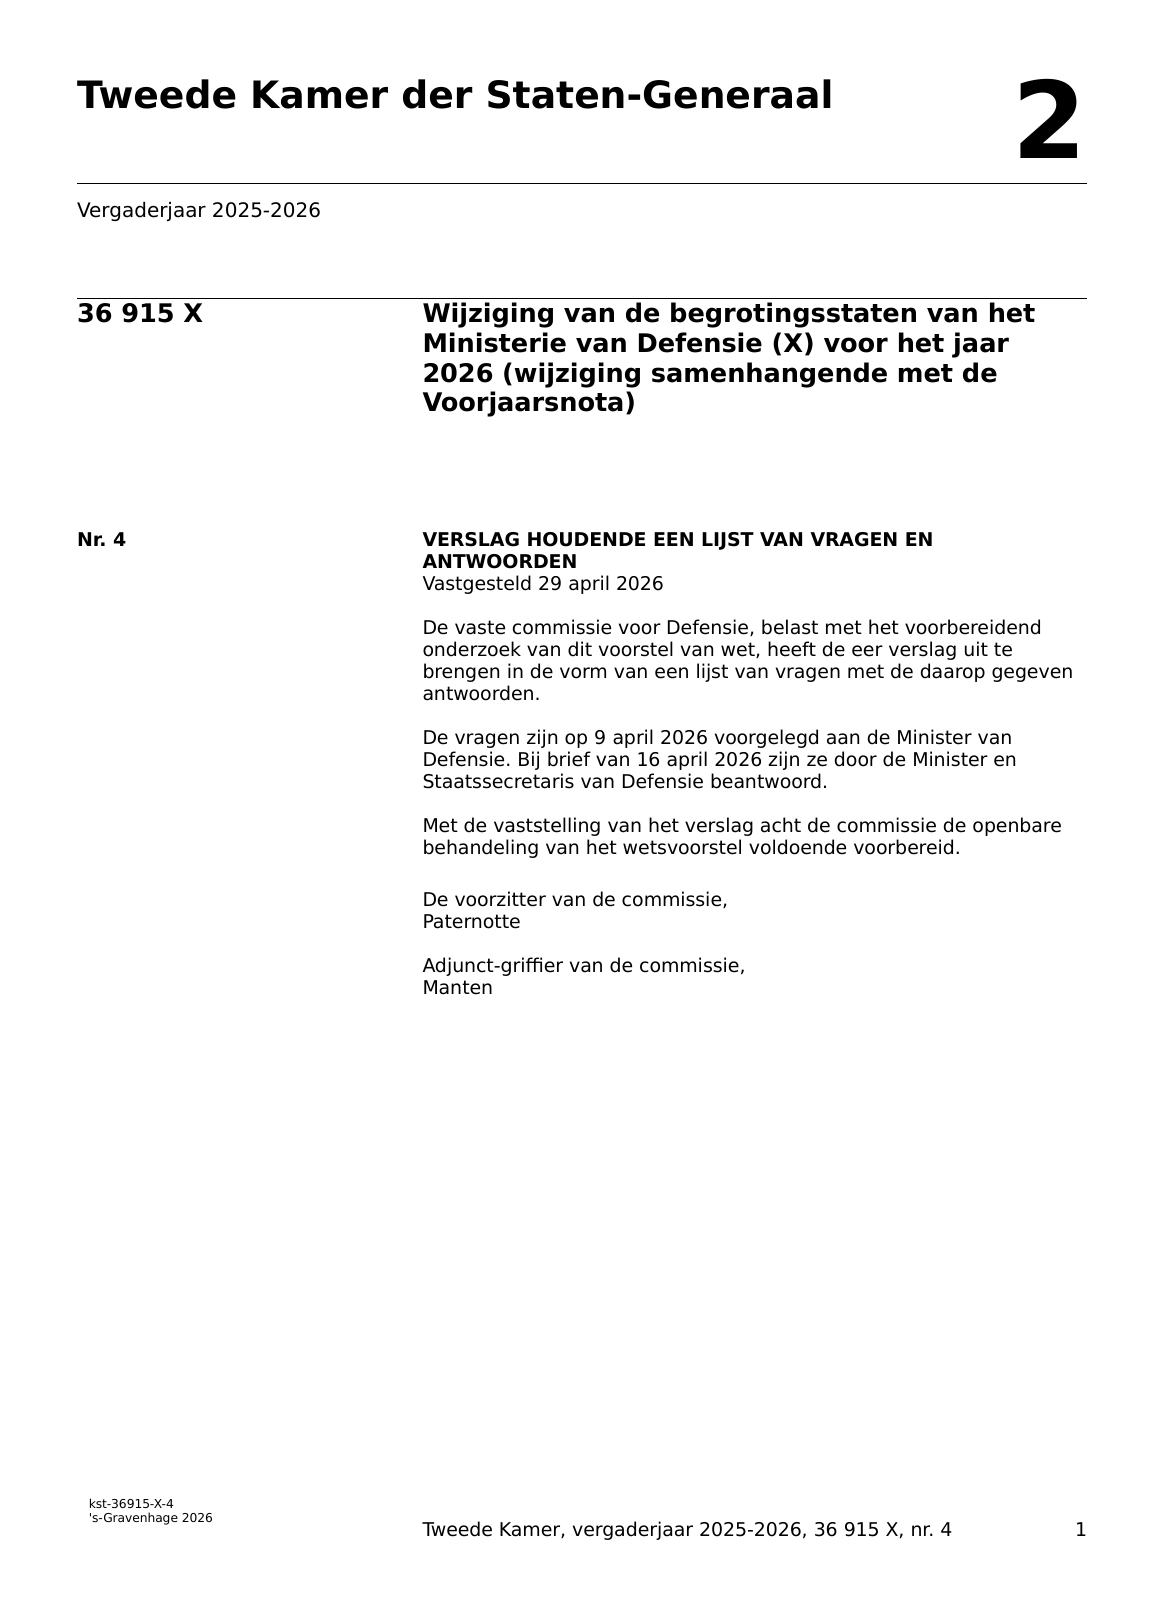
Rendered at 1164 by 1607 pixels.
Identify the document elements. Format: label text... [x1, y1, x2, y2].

text Vastgesteld 29 april 2026 [422, 573, 1087, 595]
subtitle 36 915 X Wijziging van de begrotingsstaten van het Ministerie van Defensie (X) voor het jaar 2026 (wijziging samenhangende met de Voorjaarsnota) [77, 299, 1087, 418]
text De vragen zijn op 9 april 2026 voorgelegd aan de Minister van Defensie. Bij brief van 16 april 2026 zijn ze door de Minister en Staatssecretaris van Defensie beantwoord. [422, 727, 1087, 793]
text 's-Gravenhage 2026 [88, 1511, 323, 1525]
table_cell Vergaderjaar 2025-2026 [77, 184, 1087, 298]
text De vaste commissie voor Defensie, belast met het voorbereidend onderzoek van dit voorstel van wet, heeft de eer verslag uit te brengen in de vorm van een lijst van vragen met de daarop gegeven antwoorden. [422, 617, 1087, 705]
table_header Tweede Kamer der Staten-Generaal [77, 59, 886, 183]
text kst-36915-X-4 [88, 1497, 323, 1511]
text Met de vaststelling van het verslag acht de commissie de openbare behandeling van het wetsvoorstel voldoende voorbereid. [422, 815, 1087, 859]
text De voorzitter van de commissie, Paternotte [422, 889, 1087, 933]
subtitle Nr. 4 VERSLAG HOUDENDE EEN LIJST VAN VRAGEN EN ANTWOORDEN [77, 529, 1087, 573]
table_header 2 [886, 59, 1087, 183]
text Adjunct-griffier van de commissie, Manten [422, 955, 1087, 999]
